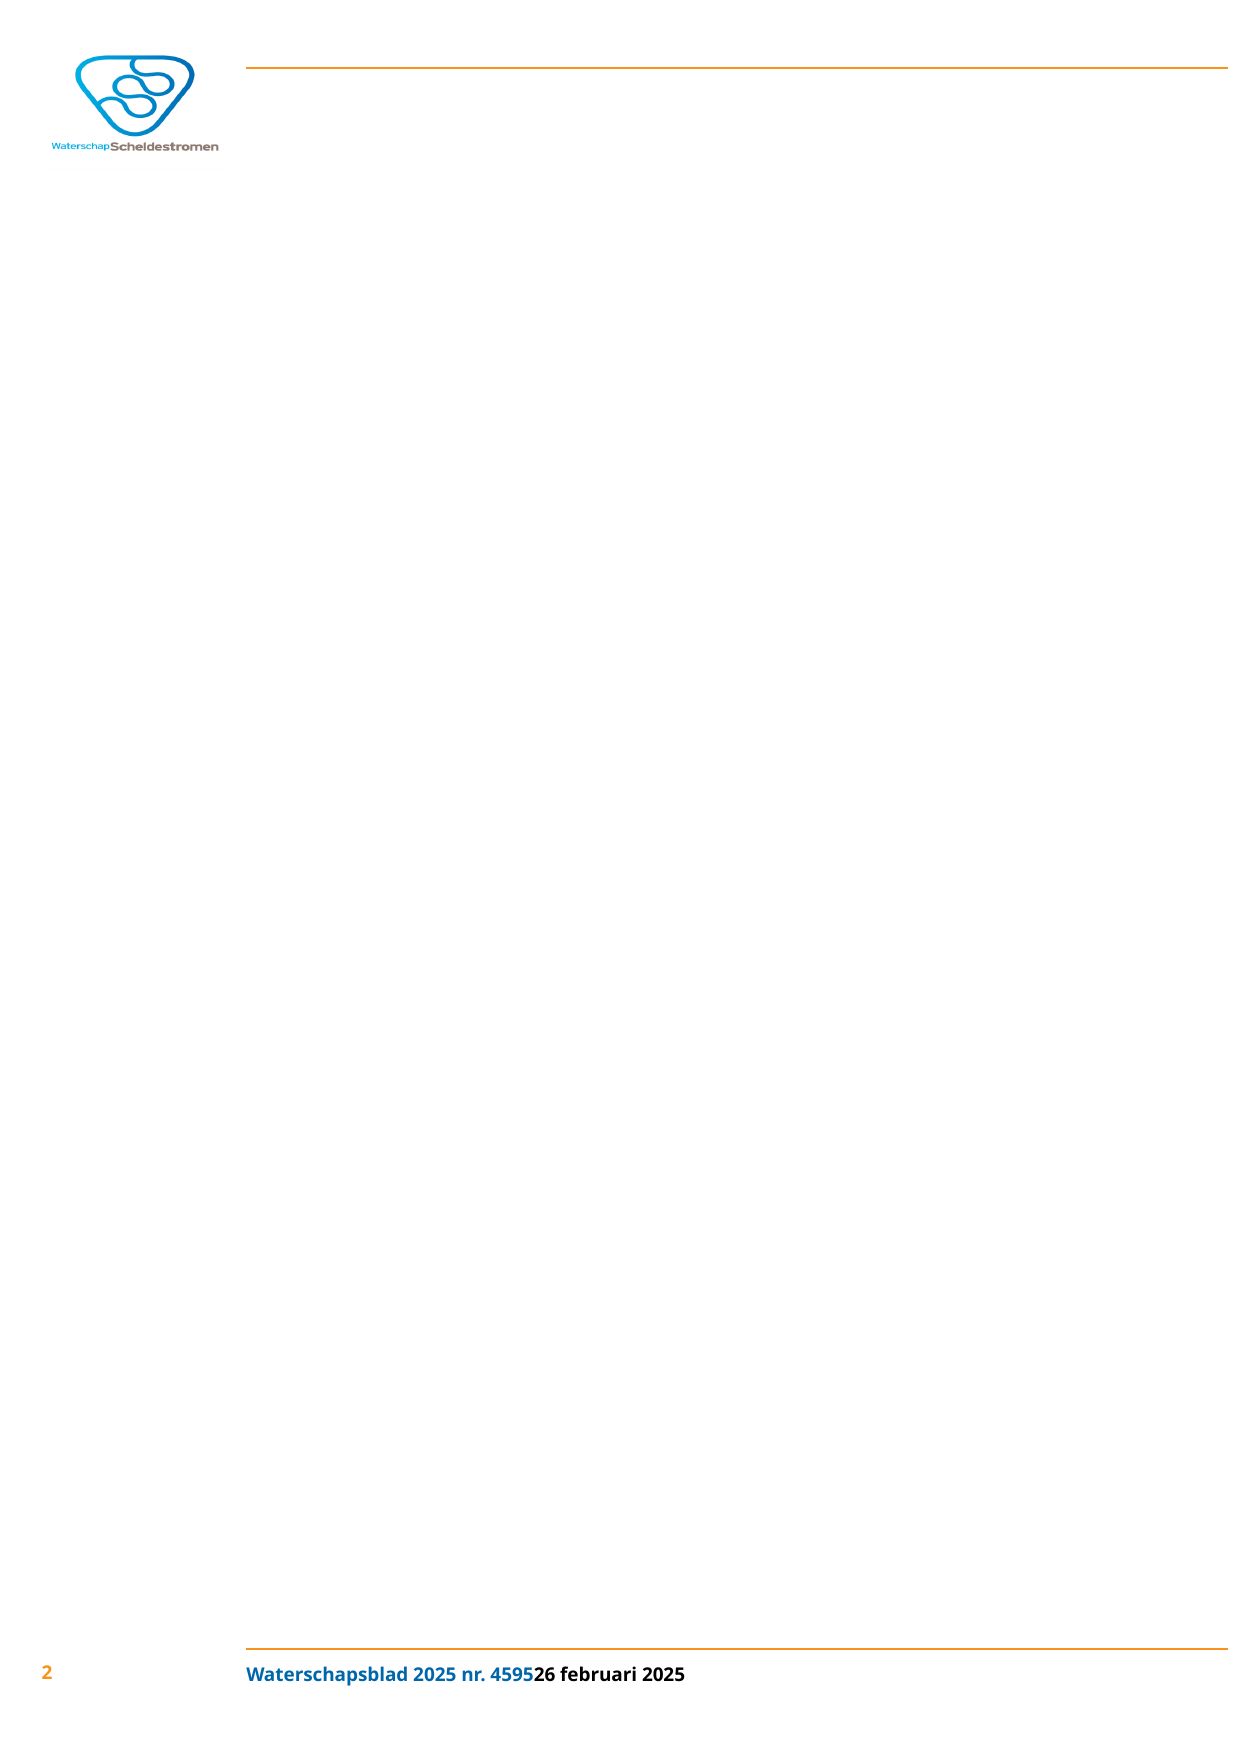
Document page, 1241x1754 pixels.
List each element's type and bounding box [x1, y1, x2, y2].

picture [41, 47, 231, 172]
